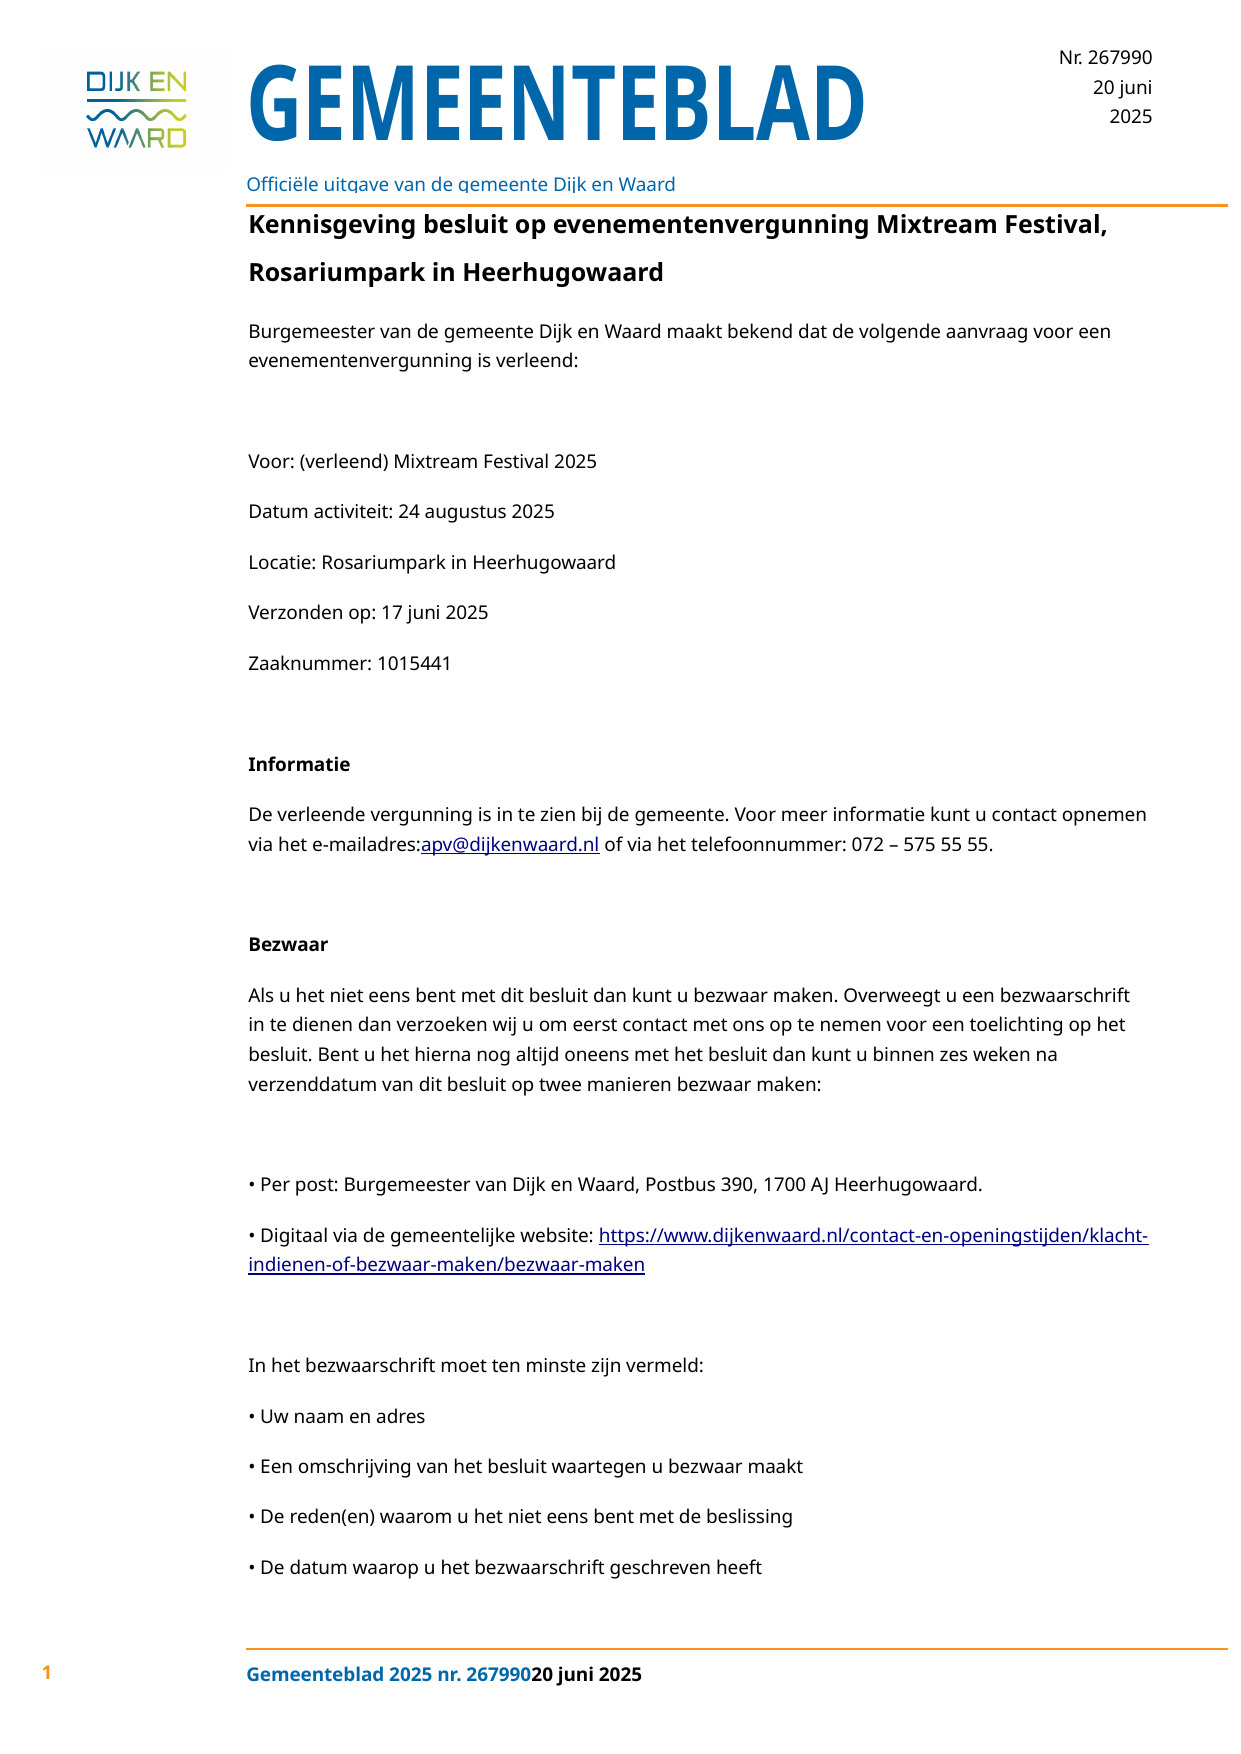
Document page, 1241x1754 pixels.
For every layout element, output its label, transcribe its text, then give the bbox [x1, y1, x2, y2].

text Als u het niet eens bent met dit besluit dan kunt u bezwaar maken. Overweegt u een bezwaarschrift in te dienen dan verzoeken wij u om eerst contact met ons op te nemen voor een toelichting op het besluit. Bent u het hierna nog altijd oneens met het besluit dan kunt u binnen zes weken na verzenddatum van dit besluit op twee manieren bezwaar maken: [248, 982, 1152, 1097]
text In het bezwaarschrift moet ten minste zijn vermeld: [248, 1352, 1152, 1378]
text • De reden(en) waarom u het niet eens bent met de beslissing [248, 1504, 1152, 1529]
picture [41, 47, 231, 172]
text Informatie [248, 751, 1152, 777]
text • Een omschrijving van het besluit waartegen u bezwaar maakt [248, 1453, 1152, 1479]
text • Digitaal via de gemeentelijke website: https://www.dijkenwaard.nl/contact-en-openingstijden/klacht-indienen-of-bezwaar-maken/bezwaar-maken [248, 1222, 1152, 1277]
text Zaaknummer: 1015441 [248, 650, 1152, 676]
text • Uw naam en adres [248, 1403, 1152, 1429]
text Datum activiteit: 24 augustus 2025 [248, 499, 1152, 524]
text Locatie: Rosariumpark in Heerhugowaard [248, 549, 1152, 575]
text Verzonden op: 17 juni 2025 [248, 599, 1152, 625]
text Burgemeester van de gemeente Dijk en Waard maakt bekend dat de volgende aanvraag voor een evenementenvergunning is verleend: [248, 318, 1152, 373]
text Kennisgeving besluit op evenementenvergunning Mixtream Festival, Rosariumpark in Heerhugowaard [248, 207, 1152, 288]
text Voor: (verleend) Mixtream Festival 2025 [248, 448, 1152, 474]
text • Per post: Burgemeester van Dijk en Waard, Postbus 390, 1700 AJ Heerhugowaard. [248, 1172, 1152, 1197]
text De verleende vergunning is in te zien bij de gemeente. Voor meer informatie kunt u contact opnemen via het e-mailadres:apv@dijkenwaard.nl of via het telefoonnummer: 072 – 575 55 55. [248, 801, 1152, 857]
text Bezwaar [248, 932, 1152, 957]
text • De datum waarop u het bezwaarschrift geschreven heeft [248, 1554, 1152, 1580]
